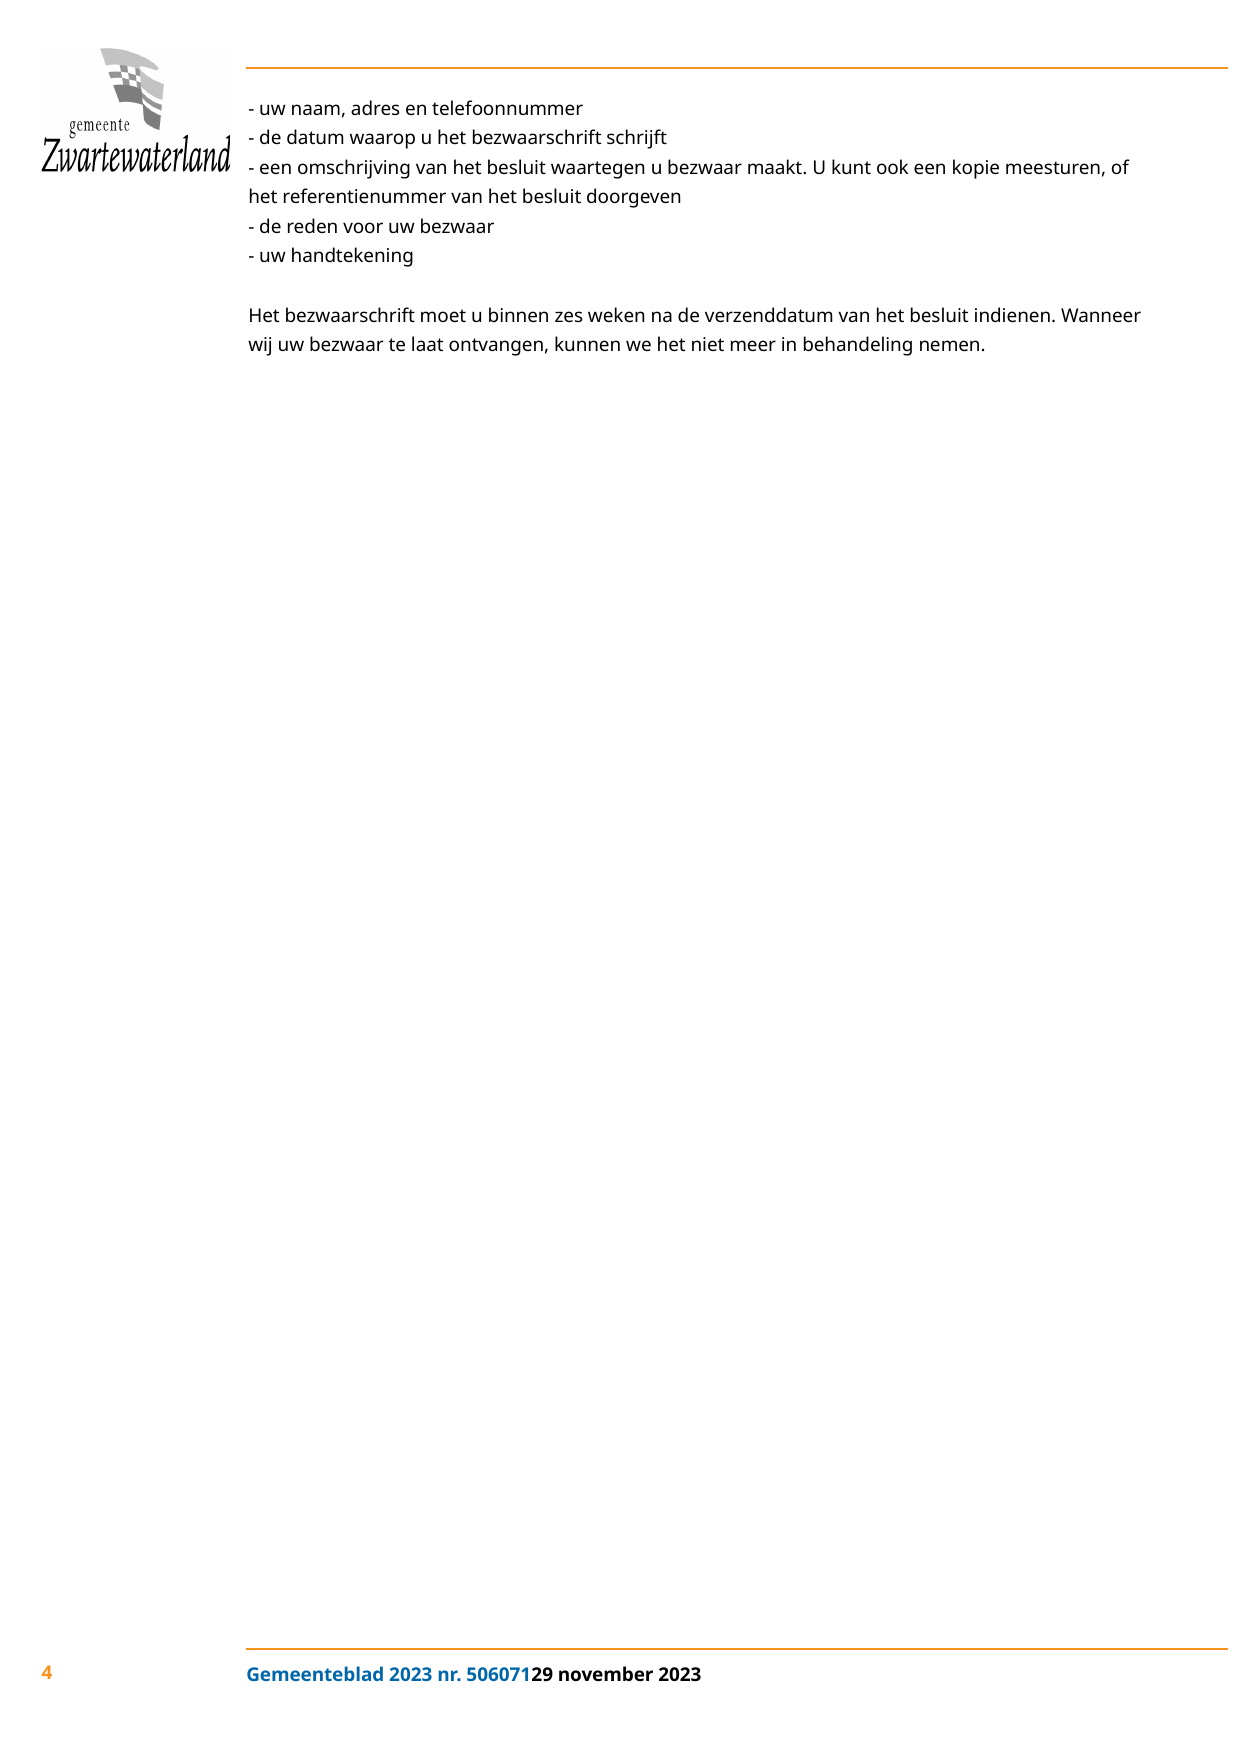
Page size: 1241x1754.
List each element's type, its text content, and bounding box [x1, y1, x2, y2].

text - een omschrijving van het besluit waartegen u bezwaar maakt. U kunt ook een kopie meesturen, of het referentienummer van het besluit doorgeven [248, 154, 1152, 209]
text Het bezwaarschrift moet u binnen zes weken na de verzenddatum van het besluit indienen. Wanneer wij uw bezwaar te laat ontvangen, kunnen we het niet meer in behandeling nemen. [248, 302, 1152, 357]
text - uw handtekening [248, 243, 1152, 268]
text - de reden voor uw bezwaar [248, 213, 1152, 239]
text - de datum waarop u het bezwaarschrift schrijft [248, 124, 1152, 150]
text - uw naam, adres en telefoonnummer [248, 95, 1152, 121]
picture [41, 47, 231, 172]
